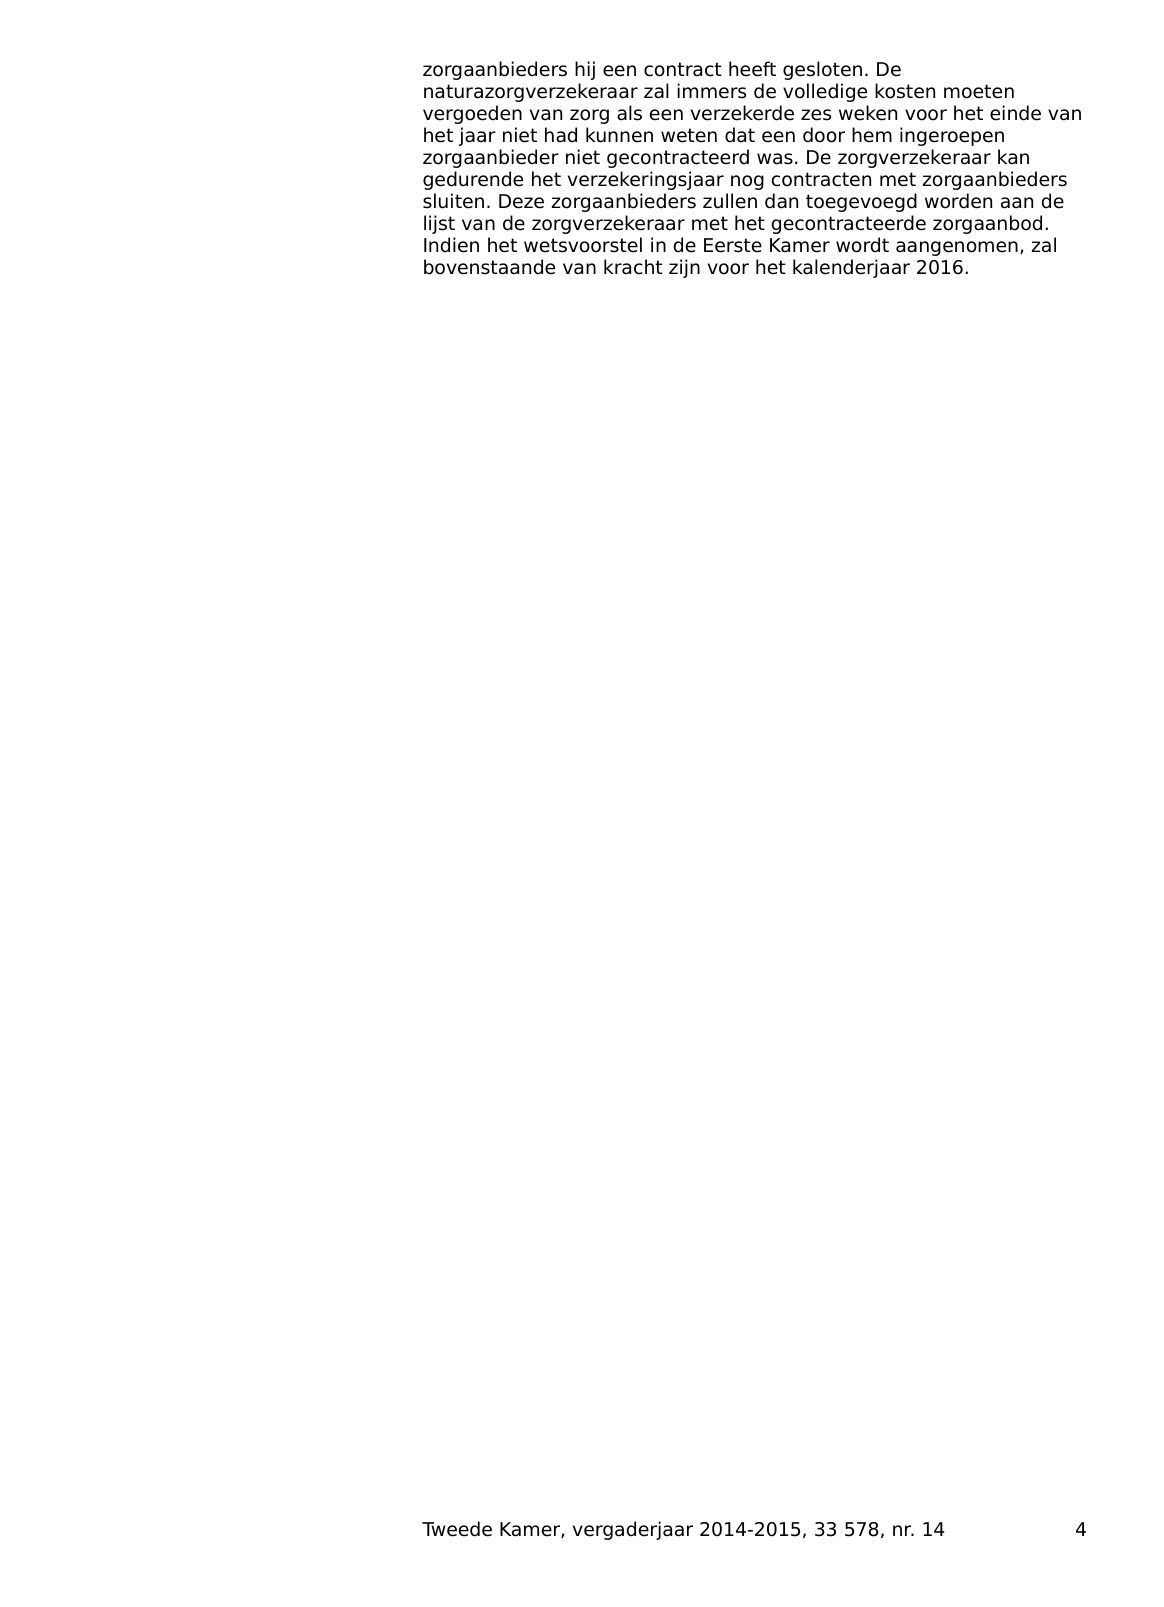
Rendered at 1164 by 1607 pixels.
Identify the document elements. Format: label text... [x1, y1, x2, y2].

text zorgaanbieders hij een contract heeft gesloten. De naturazorgverzekeraar zal immers de volledige kosten moeten vergoeden van zorg als een verzekerde zes weken voor het einde van het jaar niet had kunnen weten dat een door hem ingeroepen zorgaanbieder niet gecontracteerd was. De zorgverzekeraar kan gedurende het verzekeringsjaar nog contracten met zorgaanbieders sluiten. Deze zorgaanbieders zullen dan toegevoegd worden aan de lijst van de zorgverzekeraar met het gecontracteerde zorgaanbod. Indien het wetsvoorstel in de Eerste Kamer wordt aangenomen, zal bovenstaande van kracht zijn voor het kalenderjaar 2016. [422, 59, 1087, 279]
